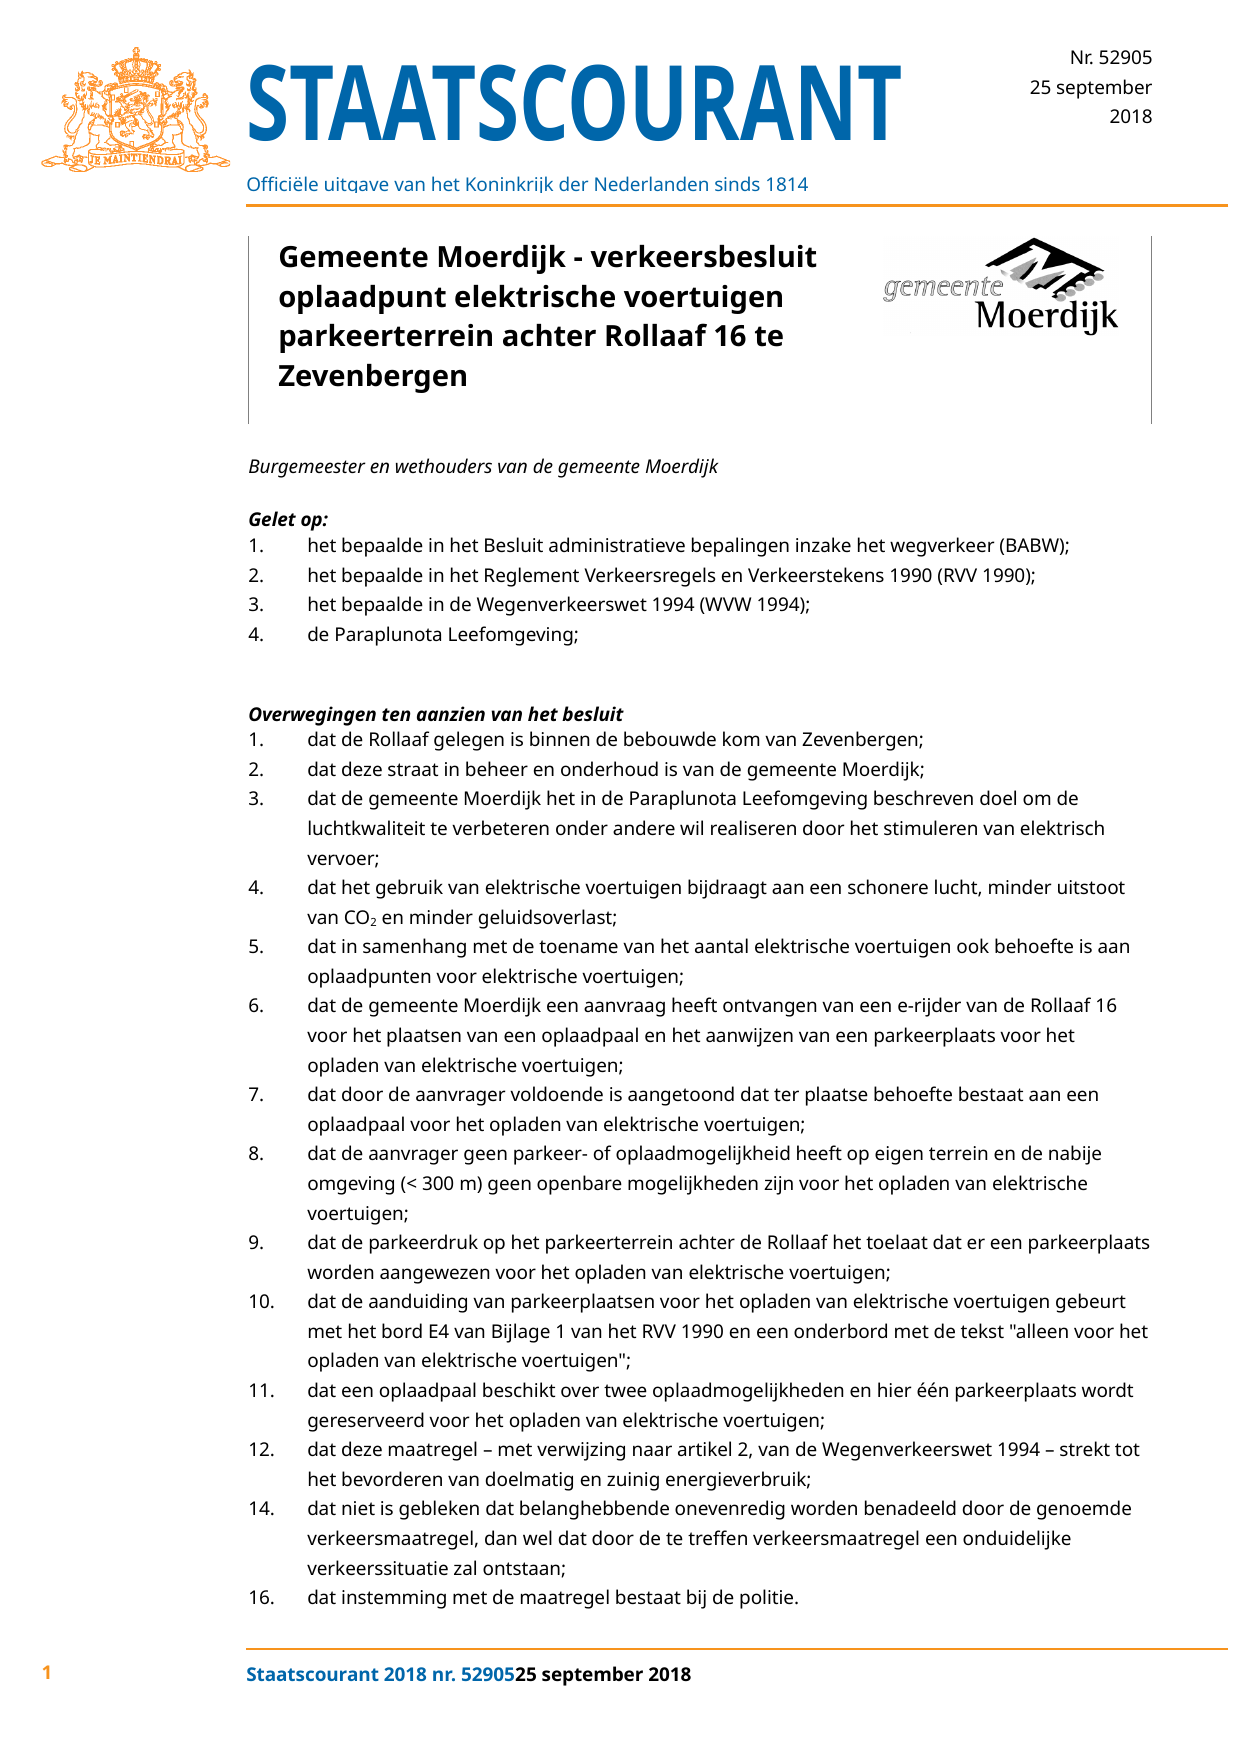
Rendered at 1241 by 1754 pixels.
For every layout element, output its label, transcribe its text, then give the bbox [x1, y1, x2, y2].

table_header [850, 236, 1151, 424]
list het bepaalde in het Besluit administratieve bepalingen inzake het wegverkeer (BABW); [248, 532, 1152, 558]
list de Paraplunota Leefomgeving; [248, 621, 1152, 647]
list dat de aanvrager geen parkeer- of oplaadmogelijkheid heeft op eigen terrein en de nabije omgeving (< 300 m) geen openbare mogelijkheden zijn voor het opladen van elektrische voertuigen; [248, 1141, 1152, 1226]
list het bepaalde in de Wegenverkeerswet 1994 (WVW 1994); [248, 591, 1152, 617]
list dat de gemeente Moerdijk een aanvraag heeft ontvangen van een e-rijder van de Rollaaf 16 voor het plaatsen van een oplaadpaal en het aanwijzen van een parkeerplaats voor het opladen van elektrische voertuigen; [248, 993, 1152, 1078]
picture [882, 236, 1119, 336]
list dat door de aanvrager voldoende is aangetoond dat ter plaatse behoefte bestaat aan een oplaadpaal voor het opladen van elektrische voertuigen; [248, 1081, 1152, 1137]
text Overwegingen ten aanzien van het besluit [248, 701, 1152, 726]
list dat in samenhang met de toename van het aantal elektrische voertuigen ook behoefte is aan oplaadpunten voor elektrische voertuigen; [248, 933, 1152, 989]
list het bepaalde in het Reglement Verkeersregels en Verkeerstekens 1990 (RVV 1990); [248, 562, 1152, 587]
list dat de gemeente Moerdijk het in de Paraplunota Leefomgeving beschreven doel om de luchtkwaliteit te verbeteren onder andere wil realiseren door het stimuleren van elektrisch vervoer; [248, 786, 1152, 871]
list dat deze maatregel – met verwijzing naar artikel 2, van de Wegenverkeerswet 1994 – strekt tot het bevorderen van doelmatig en zuinig energieverbruik; [248, 1436, 1152, 1492]
list dat een oplaadpaal beschikt over twee oplaadmogelijkheden en hier één parkeerplaats wordt gereserveerd voor het opladen van elektrische voertuigen; [248, 1377, 1152, 1433]
picture [41, 47, 231, 172]
list dat het gebruik van elektrische voertuigen bijdraagt aan een schonere lucht, minder uitstoot van CO2 en minder geluidsoverlast; [248, 874, 1152, 930]
list dat deze straat in beheer en onderhoud is van de gemeente Moerdijk; [248, 756, 1152, 782]
list dat de aanduiding van parkeerplaatsen voor het opladen van elektrische voertuigen gebeurt met het bord E4 van Bijlage 1 van het RVV 1990 en een onderbord met de tekst "alleen voor het opladen van elektrische voertuigen"; [248, 1288, 1152, 1373]
list dat de Rollaaf gelegen is binnen de bebouwde kom van Zevenbergen; [248, 726, 1152, 752]
table_header Gemeente Moerdijk - verkeersbesluit oplaadpunt elektrische voertuigen parkeerterrein achter Rollaaf 16 te Zevenbergen [249, 236, 850, 424]
list dat de parkeerdruk op het parkeerterrein achter de Rollaaf het toelaat dat er een parkeerplaats worden aangewezen voor het opladen van elektrische voertuigen; [248, 1229, 1152, 1285]
text Gelet op: [248, 506, 1152, 532]
list dat instemming met de maatregel bestaat bij de politie. [248, 1584, 1152, 1610]
list dat niet is gebleken dat belanghebbende onevenredig worden benadeeld door de genoemde verkeersmaatregel, dan wel dat door de te treffen verkeersmaatregel een onduidelijke verkeerssituatie zal ontstaan; [248, 1496, 1152, 1581]
text Burgemeester en wethouders van de gemeente Moerdijk [248, 454, 1152, 479]
